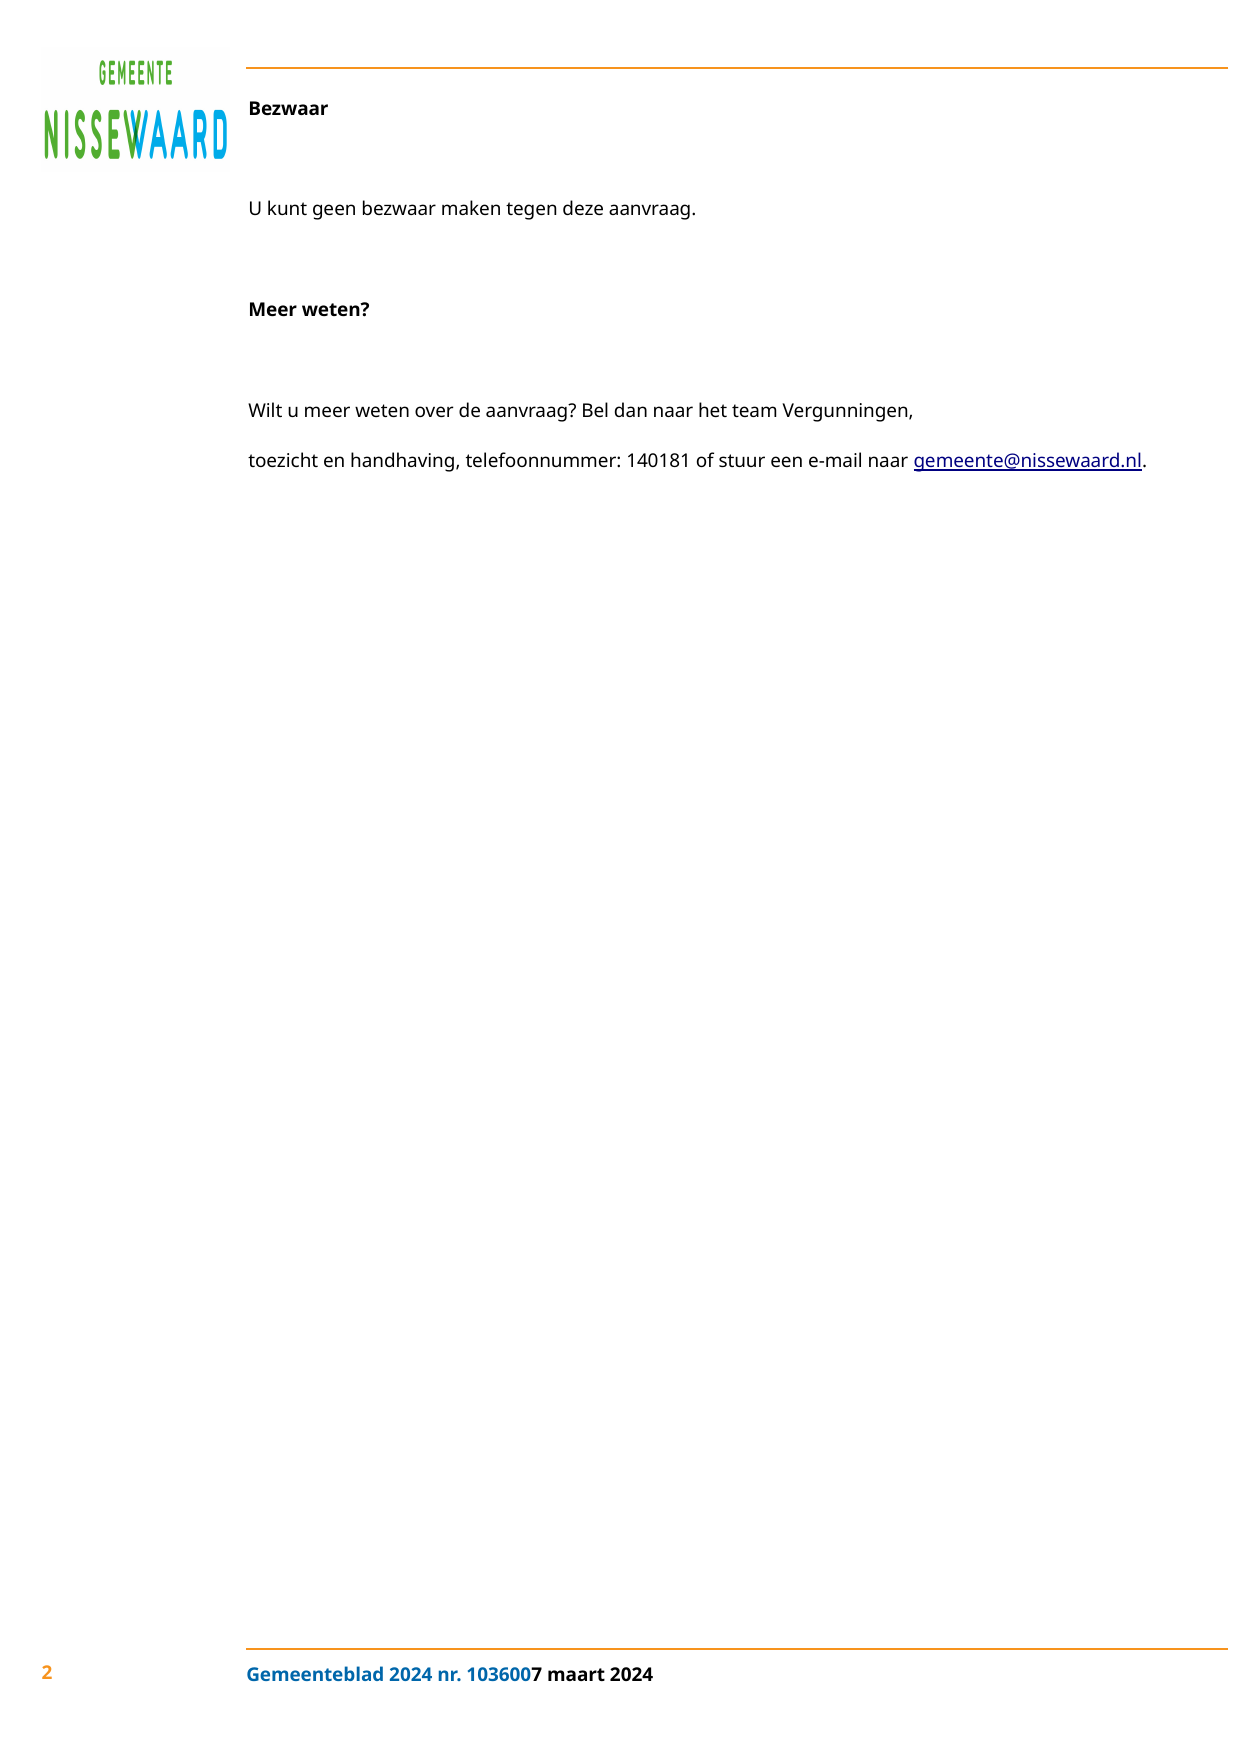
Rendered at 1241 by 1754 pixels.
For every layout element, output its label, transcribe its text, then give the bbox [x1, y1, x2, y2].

text Wilt u meer weten over de aanvraag? Bel dan naar het team Vergunningen, [248, 397, 1152, 423]
text U kunt geen bezwaar maken tegen deze aanvraag. [248, 196, 1152, 221]
text Bezwaar [248, 95, 1152, 121]
text Meer weten? [248, 296, 1152, 322]
text toezicht en handhaving, telefoonnummer: 140181 of stuur een e-mail naar gemeente@nissewaard.nl. [248, 448, 1152, 473]
picture [41, 47, 231, 172]
